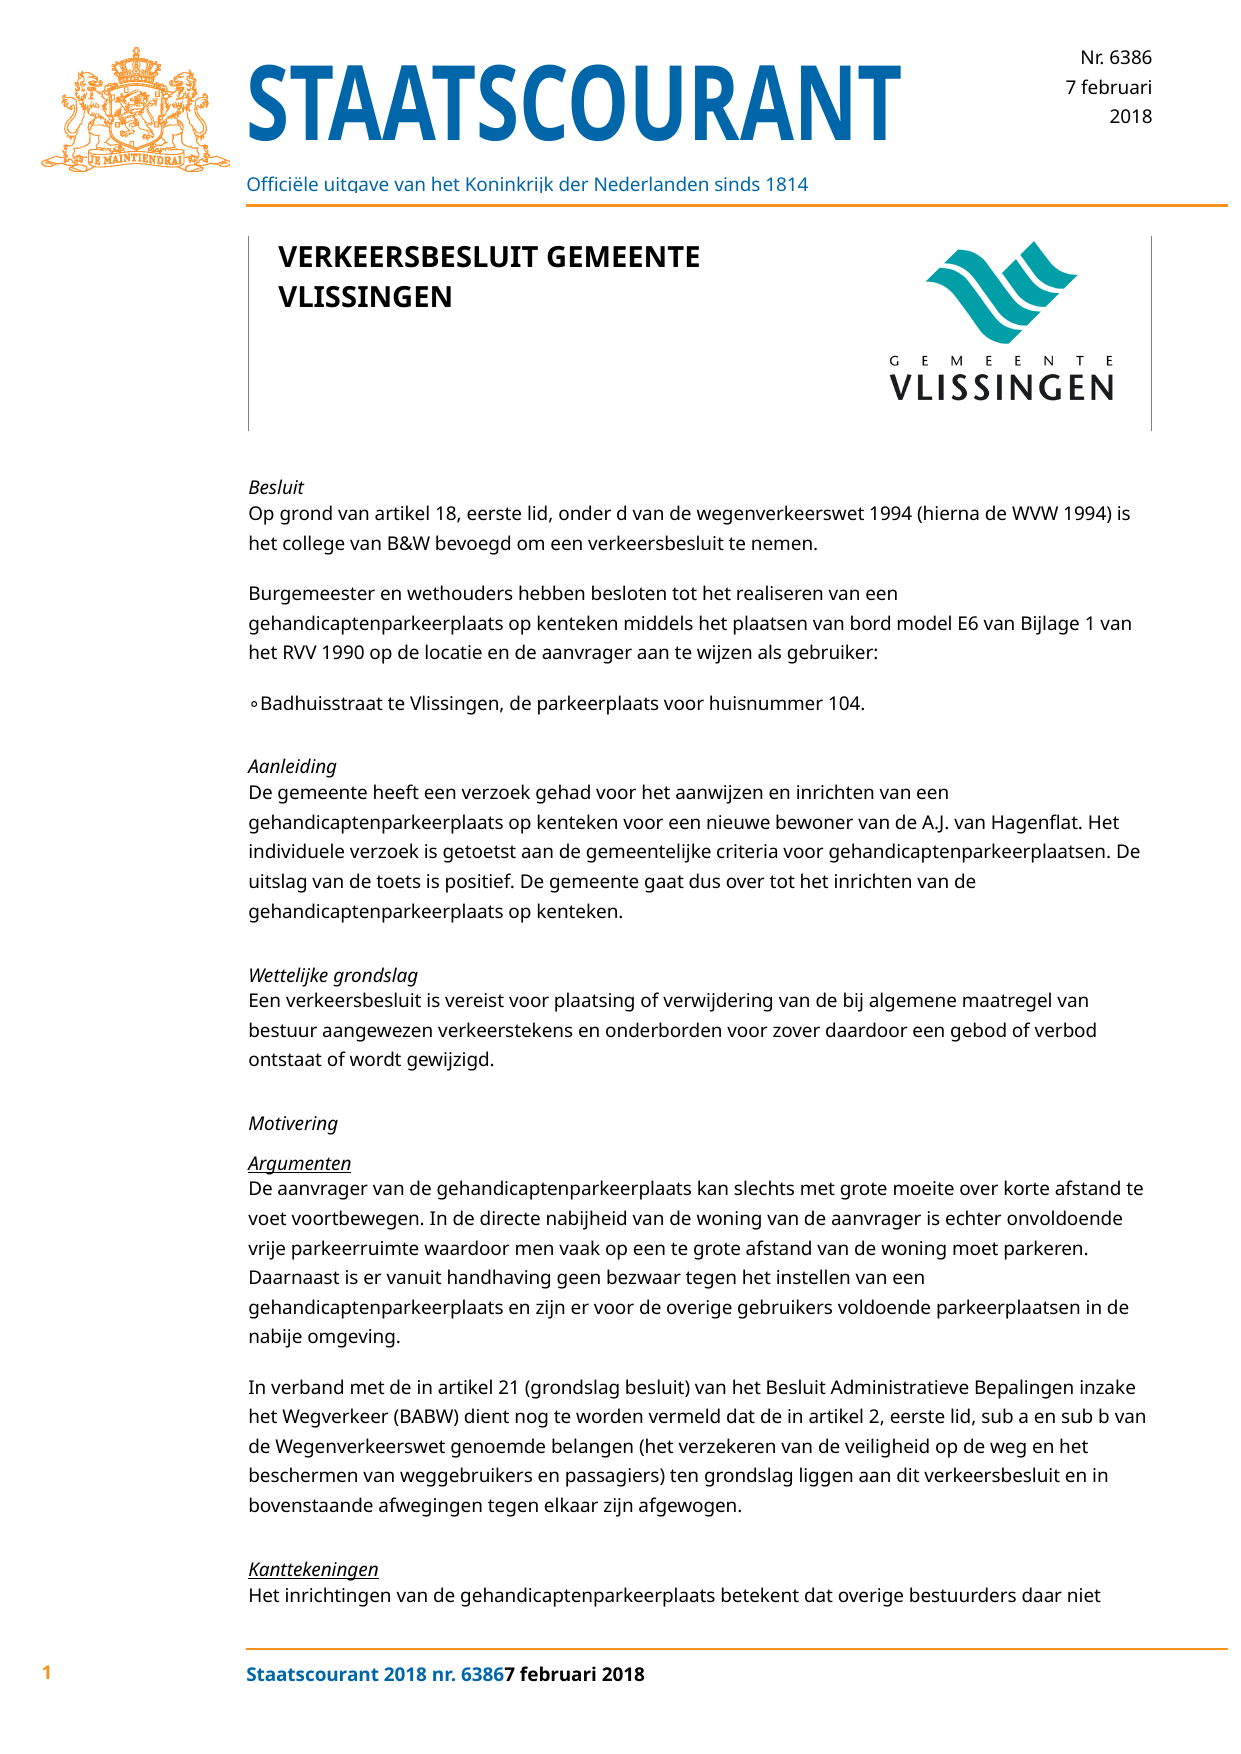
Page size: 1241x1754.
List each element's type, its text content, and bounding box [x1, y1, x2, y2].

text Kanttekeningen [248, 1556, 1152, 1582]
text In verband met de in artikel 21 (grondslag besluit) van het Besluit Administratieve Bepalingen inzake het Wegverkeer (BABW) dient nog te worden vermeld dat de in artikel 2, eerste lid, sub a en sub b van de Wegenverkeerswet genoemde belangen (het verzekeren van de veiligheid op de weg en het beschermen van weggebruikers en passagiers) ten grondslag liggen aan dit verkeersbesluit en in bovenstaande afwegingen tegen elkaar zijn afgewogen. [248, 1374, 1152, 1518]
table_header VERKEERSBESLUIT GEMEENTE VLISSINGEN [249, 236, 850, 431]
text Het inrichtingen van de gehandicaptenparkeerplaats betekent dat overige bestuurders daar niet [248, 1582, 1152, 1608]
text Motivering [248, 1111, 1152, 1136]
table_header [850, 236, 1151, 431]
text De gemeente heeft een verzoek gehad voor het aanwijzen en inrichten van een gehandicaptenparkeerplaats op kenteken voor een nieuwe bewoner van de A.J. van Hagenflat. Het individuele verzoek is getoetst aan de gemeentelijke criteria voor gehandicaptenparkeerplaatsen. De uitslag van de toets is positief. De gemeente gaat dus over tot het inrichten van de gehandicaptenparkeerplaats op kenteken. [248, 779, 1152, 923]
text De aanvrager van de gehandicaptenparkeerplaats kan slechts met grote moeite over korte afstand te voet voortbewegen. In de directe nabijheid van de woning van de aanvrager is echter onvoldoende vrije parkeerruimte waardoor men vaak op een te grote afstand van de woning moet parkeren. Daarnaast is er vanuit handhaving geen bezwaar tegen het instellen van een gehandicaptenparkeerplaats en zijn er voor de overige gebruikers voldoende parkeerplaatsen in de nabije omgeving. [248, 1176, 1152, 1349]
text Argumenten [248, 1150, 1152, 1176]
picture [882, 236, 1119, 406]
text Wettelijke grondslag [248, 962, 1152, 987]
text Burgemeester en wethouders hebben besloten tot het realiseren van een gehandicaptenparkeerplaats op kenteken middels het plaatsen van bord model E6 van Bijlage 1 van het RVV 1990 op de locatie en de aanvrager aan te wijzen als gebruiker: [248, 580, 1152, 665]
text Op grond van artikel 18, eerste lid, onder d van de wegenverkeerswet 1994 (hierna de WVW 1994) is het college van B&W bevoegd om een verkeersbesluit te nemen. [248, 500, 1152, 556]
text ∘Badhuisstraat te Vlissingen, de parkeerplaats voor huisnummer 104. [248, 690, 1152, 716]
text Een verkeersbesluit is vereist voor plaatsing of verwijdering van de bij algemene maatregel van bestuur aangewezen verkeerstekens en onderborden voor zover daardoor een gebod of verbod ontstaat of wordt gewijzigd. [248, 987, 1152, 1072]
picture [41, 47, 231, 172]
text Aanleiding [248, 754, 1152, 779]
text Besluit [248, 474, 1152, 500]
